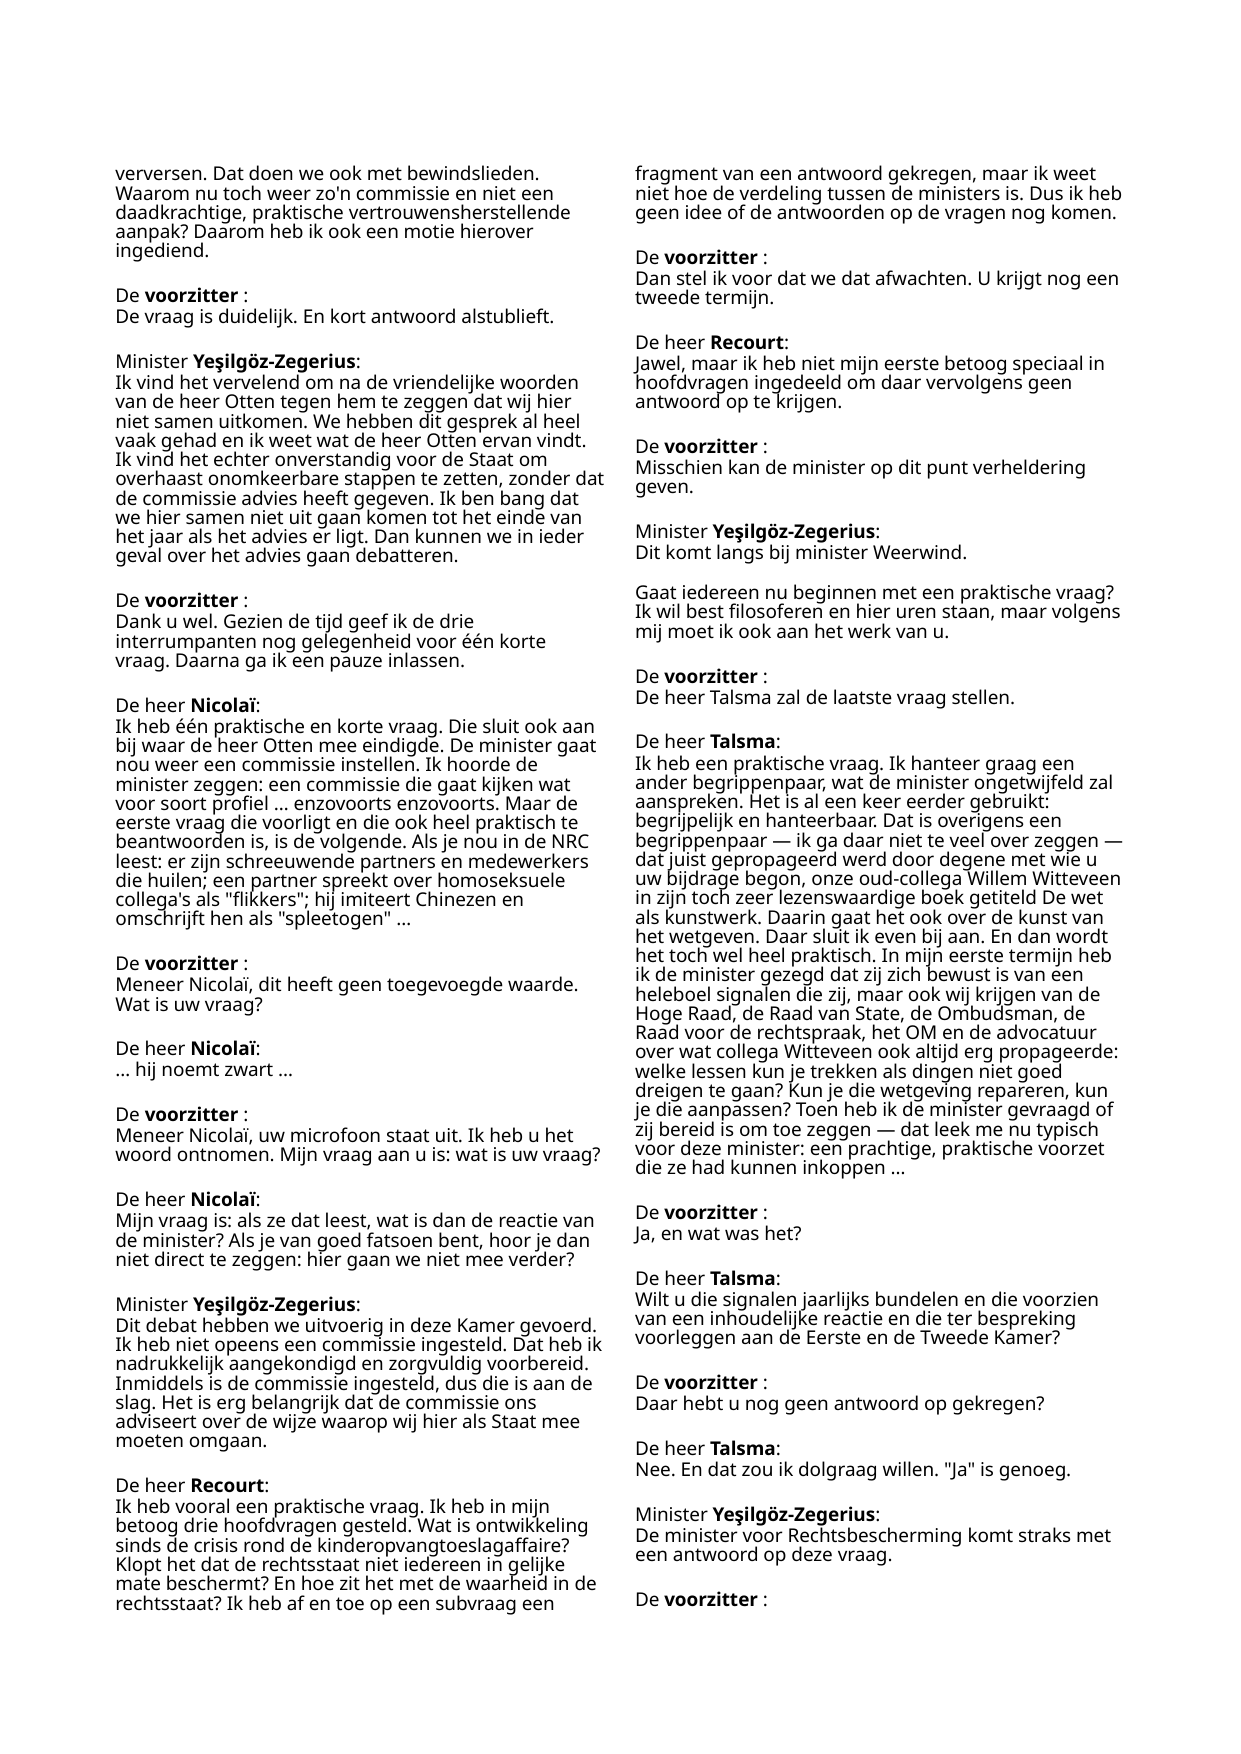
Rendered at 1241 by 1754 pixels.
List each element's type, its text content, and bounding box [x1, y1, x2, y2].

text Minister Yeşilgöz-Zegerius: [635, 1501, 1125, 1527]
text Ja, en wat was het? [635, 1225, 1125, 1244]
text Ik vind het vervelend om na de vriendelijke woorden van de heer Otten tegen hem te zeggen dat wij hier niet samen uitkomen. We hebben dit gesprek al heel vaak gehad en ik weet wat de heer Otten ervan vindt. Ik vind het echter onverstandig voor de Staat om overhaast onomkeerbare stappen te zetten, zonder dat de commissie advies heeft gegeven. Ik ben bang dat we hier samen niet uit gaan komen tot het einde van het jaar als het advies er ligt. Dan kunnen we in ieder geval over het advies gaan debatteren. [115, 374, 605, 567]
text De heer Talsma: [635, 729, 1125, 754]
text De heer Recourt: [115, 1472, 605, 1498]
text Daar hebt u nog geen antwoord op gekregen? [635, 1395, 1125, 1414]
text De heer Nicolaï: [115, 1036, 605, 1061]
text Nee. En dat zou ik dolgraag willen. "Ja" is genoeg. [635, 1461, 1125, 1480]
text Dit debat hebben we uitvoerig in deze Kamer gevoerd. Ik heb niet opeens een commissie ingesteld. Dat heb ik nadrukkelijk aangekondigd en zorgvuldig voorbereid. Inmiddels is de commissie ingesteld, dus die is aan de slag. Het is erg belangrijk dat de commissie ons adviseert over de wijze waarop wij hier als Staat mee moeten omgaan. [115, 1317, 605, 1452]
text De heer Nicolaï: [115, 692, 605, 718]
text Mijn vraag is: als ze dat leest, wat is dan de reactie van de minister? Als je van goed fatsoen bent, hoor je dan niet direct te zeggen: hier gaan we niet mee verder? [115, 1212, 605, 1270]
text De heer Talsma: [635, 1435, 1125, 1461]
text De minister voor Rechtsbescherming komt straks met een antwoord op deze vraag. [635, 1527, 1125, 1565]
text De voorzitter : [635, 1586, 1125, 1612]
text Gaat iedereen nu beginnen met een praktische vraag? Ik wil best filosoferen en hier uren staan, maar volgens mij moet ik ook aan het werk van u. [635, 584, 1125, 642]
text De voorzitter : [635, 663, 1125, 689]
text De voorzitter : [115, 1101, 605, 1127]
text De voorzitter : [115, 951, 605, 976]
text De heer Talsma: [635, 1265, 1125, 1291]
text De voorzitter : [635, 433, 1125, 459]
text Dan stel ik voor dat we dat afwachten. U krijgt nog een tweede termijn. [635, 270, 1125, 308]
text Minister Yeşilgöz-Zegerius: [115, 348, 605, 374]
text Misschien kan de minister op dit punt verheldering geven. [635, 459, 1125, 498]
text De heer Recourt: [635, 329, 1125, 355]
text verversen. Dat doen we ook met bewindslieden. Waarom nu toch weer zo'n commissie en niet een daadkrachtige, praktische vertrouwensherstellende aanpak? Daarom heb ik ook een motie hierover ingediend. [115, 165, 605, 262]
text De heer Talsma zal de laatste vraag stellen. [635, 689, 1125, 708]
text De voorzitter : [635, 1199, 1125, 1225]
text Wilt u die signalen jaarlijks bundelen en die voorzien van een inhoudelijke reactie en die ter bespreking voorleggen aan de Eerste en de Tweede Kamer? [635, 1291, 1125, 1349]
text De voorzitter : [115, 282, 605, 308]
text Jawel, maar ik heb niet mijn eerste betoog speciaal in hoofdvragen ingedeeld om daar vervolgens geen antwoord op te krijgen. [635, 355, 1125, 413]
text … hij noemt zwart … [115, 1061, 605, 1081]
text De voorzitter : [115, 588, 605, 613]
text De heer Nicolaï: [115, 1187, 605, 1212]
text fragment van een antwoord gekregen, maar ik weet niet hoe de verdeling tussen de ministers is. Dus ik heb geen idee of de antwoorden op de vragen nog komen. [635, 165, 1125, 223]
text Ik heb een praktische vraag. Ik hanteer graag een ander begrippenpaar, wat de minister ongetwijfeld zal aanspreken. Het is al een keer eerder gebruikt: begrijpelijk en hanteerbaar. Dat is overigens een begrippenpaar — ik ga daar niet te veel over zeggen — dat juist gepropageerd werd door degene met wie u uw bijdrage begon, onze oud-collega Willem Witteveen in zijn toch zeer lezenswaardige boek getiteld De wet als kunstwerk. Daarin gaat het ook over de kunst van het wetgeven. Daar sluit ik even bij aan. En dan wordt het toch wel heel praktisch. In mijn eerste termijn heb ik de minister gezegd dat zij zich bewust is van een heleboel signalen die zij, maar ook wij krijgen van de Hoge Raad, de Raad van State, de Ombudsman, de Raad voor de rechtspraak, het OM en de advocatuur over wat collega Witteveen ook altijd erg propageerde: welke lessen kun je trekken als dingen niet goed dreigen te gaan? Kun je die wetgeving repareren, kun je die aanpassen? Toen heb ik de minister gevraagd of zij bereid is om toe zeggen — dat leek me nu typisch voor deze minister: een prachtige, praktische voorzet die ze had kunnen inkoppen … [635, 754, 1125, 1178]
text De vraag is duidelijk. En kort antwoord alstublieft. [115, 308, 605, 327]
text Dit komt langs bij minister Weerwind. [635, 544, 1125, 563]
text Minister Yeşilgöz-Zegerius: [115, 1291, 605, 1317]
text Dank u wel. Gezien de tijd geef ik de drie interrumpanten nog gelegenheid voor één korte vraag. Daarna ga ik een pauze inlassen. [115, 613, 605, 671]
text De voorzitter : [635, 1369, 1125, 1395]
text Ik heb vooral een praktische vraag. Ik heb in mijn betoog drie hoofdvragen gesteld. Wat is ontwikkeling sinds de crisis rond de kinderopvangtoeslagaffaire? Klopt het dat de rechtsstaat niet iedereen in gelijke mate beschermt? En hoe zit het met de waarheid in de rechtsstaat? Ik heb af en toe op een subvraag een [115, 1498, 605, 1614]
text Meneer Nicolaï, uw microfoon staat uit. Ik heb u het woord ontnomen. Mijn vraag aan u is: wat is uw vraag? [115, 1127, 605, 1166]
text De voorzitter : [635, 244, 1125, 270]
text Minister Yeşilgöz-Zegerius: [635, 518, 1125, 544]
text Meneer Nicolaï, dit heeft geen toegevoegde waarde. Wat is uw vraag? [115, 976, 605, 1015]
text Ik heb één praktische en korte vraag. Die sluit ook aan bij waar de heer Otten mee eindigde. De minister gaat nou weer een commissie instellen. Ik hoorde de minister zeggen: een commissie die gaat kijken wat voor soort profiel … enzovoorts enzovoorts. Maar de eerste vraag die voorligt en die ook heel praktisch te beantwoorden is, is de volgende. Als je nou in de NRC leest: er zijn schreeuwende partners en medewerkers die huilen; een partner spreekt over homoseksuele collega's als "flikkers"; hij imiteert Chinezen en omschrijft hen als "spleetogen" … [115, 718, 605, 930]
